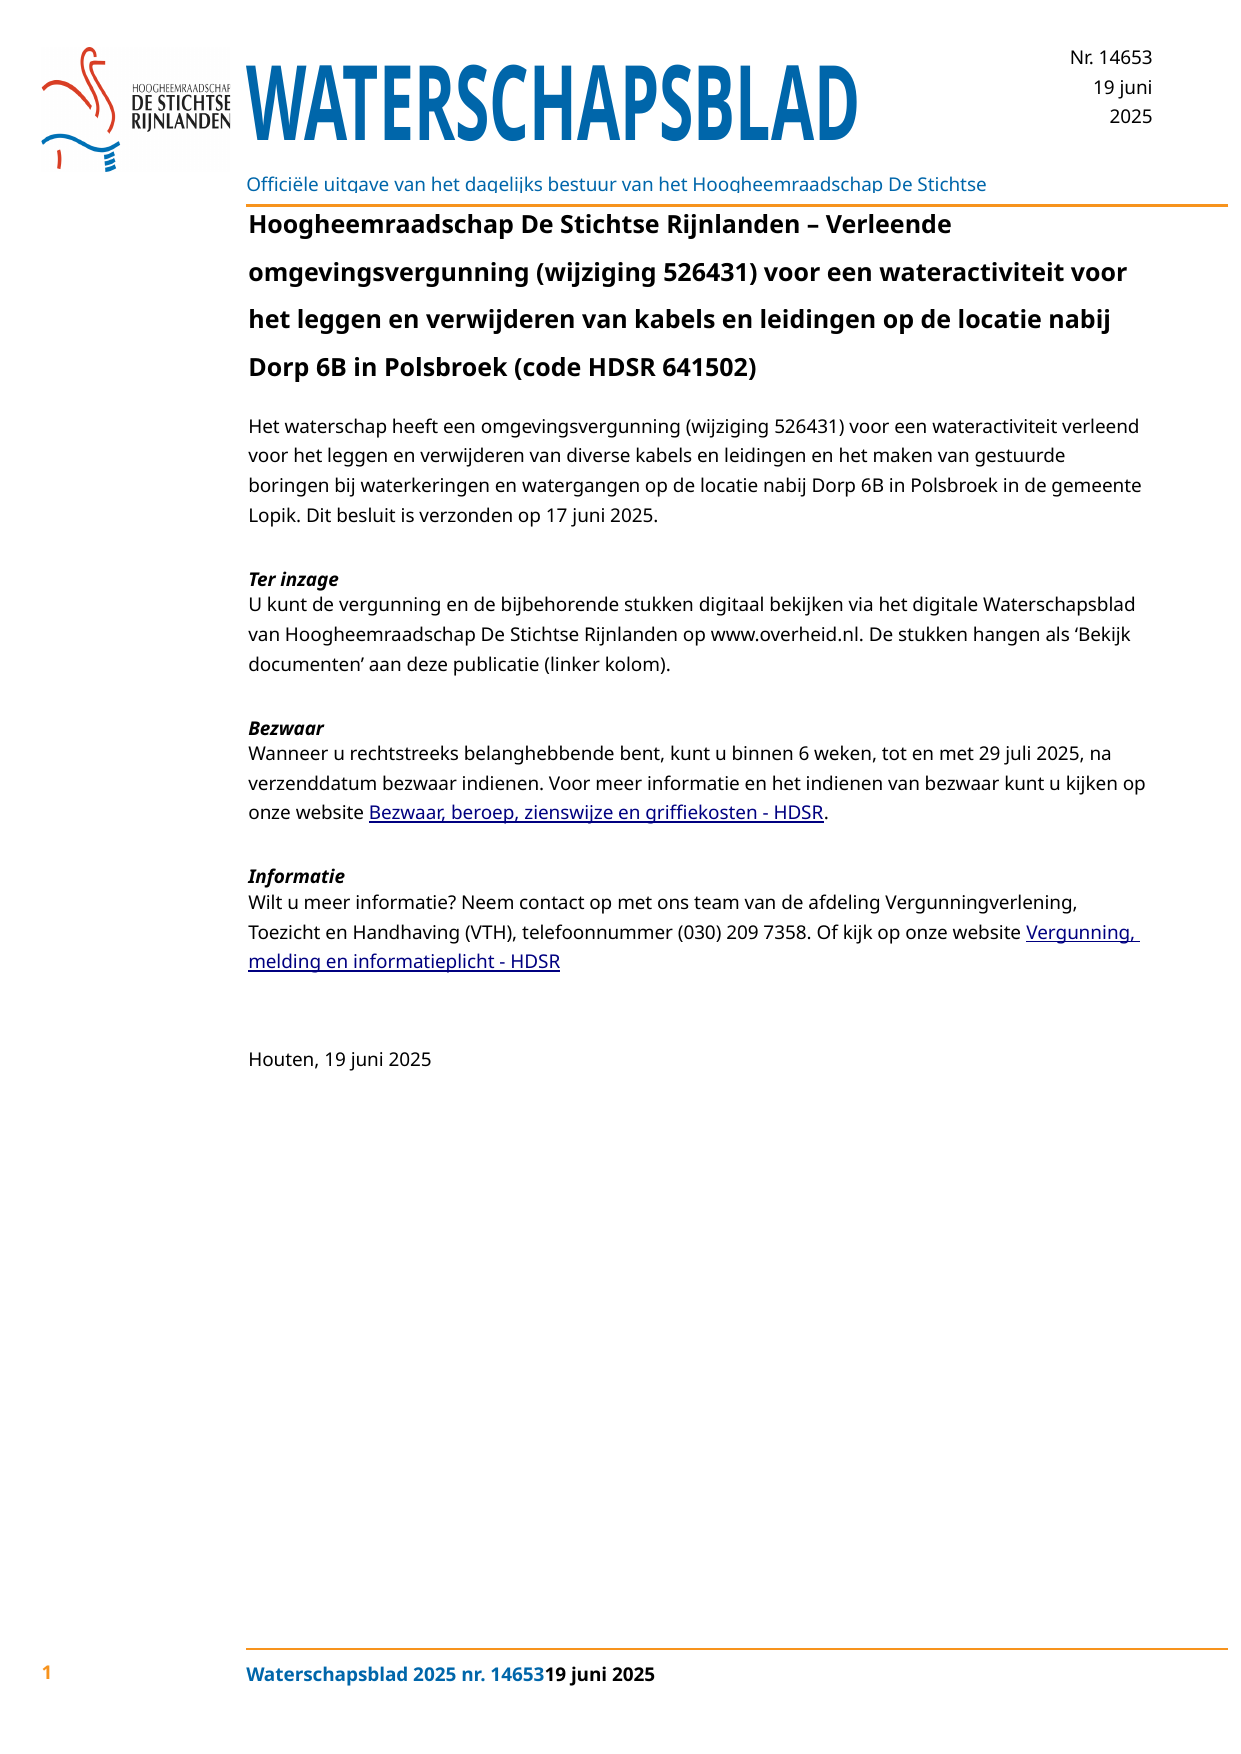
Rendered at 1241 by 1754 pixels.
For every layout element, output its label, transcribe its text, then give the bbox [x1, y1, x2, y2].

text Bezwaar [248, 715, 1152, 740]
text Informatie [248, 863, 1152, 889]
text Houten, 19 juni 2025 [248, 1047, 1152, 1072]
picture [41, 47, 231, 172]
text Wilt u meer informatie? Neem contact op met ons team van de afdeling Vergunningverlening, Toezicht en Handhaving (VTH), telefoonnummer (030) 209 7358. Of kijk op onze website Vergunning, melding en informatieplicht - HDSR [248, 889, 1152, 974]
text Ter inzage [248, 566, 1152, 592]
text Wanneer u rechtstreeks belanghebbende bent, kunt u binnen 6 weken, tot en met 29 juli 2025, na verzenddatum bezwaar indienen. Voor meer informatie en het indienen van bezwaar kunt u kijken op onze website Bezwaar, beroep, zienswijze en griffiekosten - HDSR. [248, 740, 1152, 825]
text Hoogheemraadschap De Stichtse Rijnlanden – Verleende omgevingsvergunning (wijziging 526431) voor een wateractiviteit voor het leggen en verwijderen van kabels en leidingen op de locatie nabij Dorp 6B in Polsbroek (code HDSR 641502) [248, 207, 1152, 384]
text U kunt de vergunning en de bijbehorende stukken digitaal bekijken via het digitale Waterschapsblad van Hoogheemraadschap De Stichtse Rijnlanden op www.overheid.nl. De stukken hangen als ‘Bekijk documenten’ aan deze publicatie (linker kolom). [248, 592, 1152, 676]
text Het waterschap heeft een omgevingsvergunning (wijziging 526431) voor een wateractiviteit verleend voor het leggen en verwijderen van diverse kabels en leidingen en het maken van gestuurde boringen bij waterkeringen en watergangen op de locatie nabij Dorp 6B in Polsbroek in de gemeente Lopik. Dit besluit is verzonden op 17 juni 2025. [248, 413, 1152, 528]
